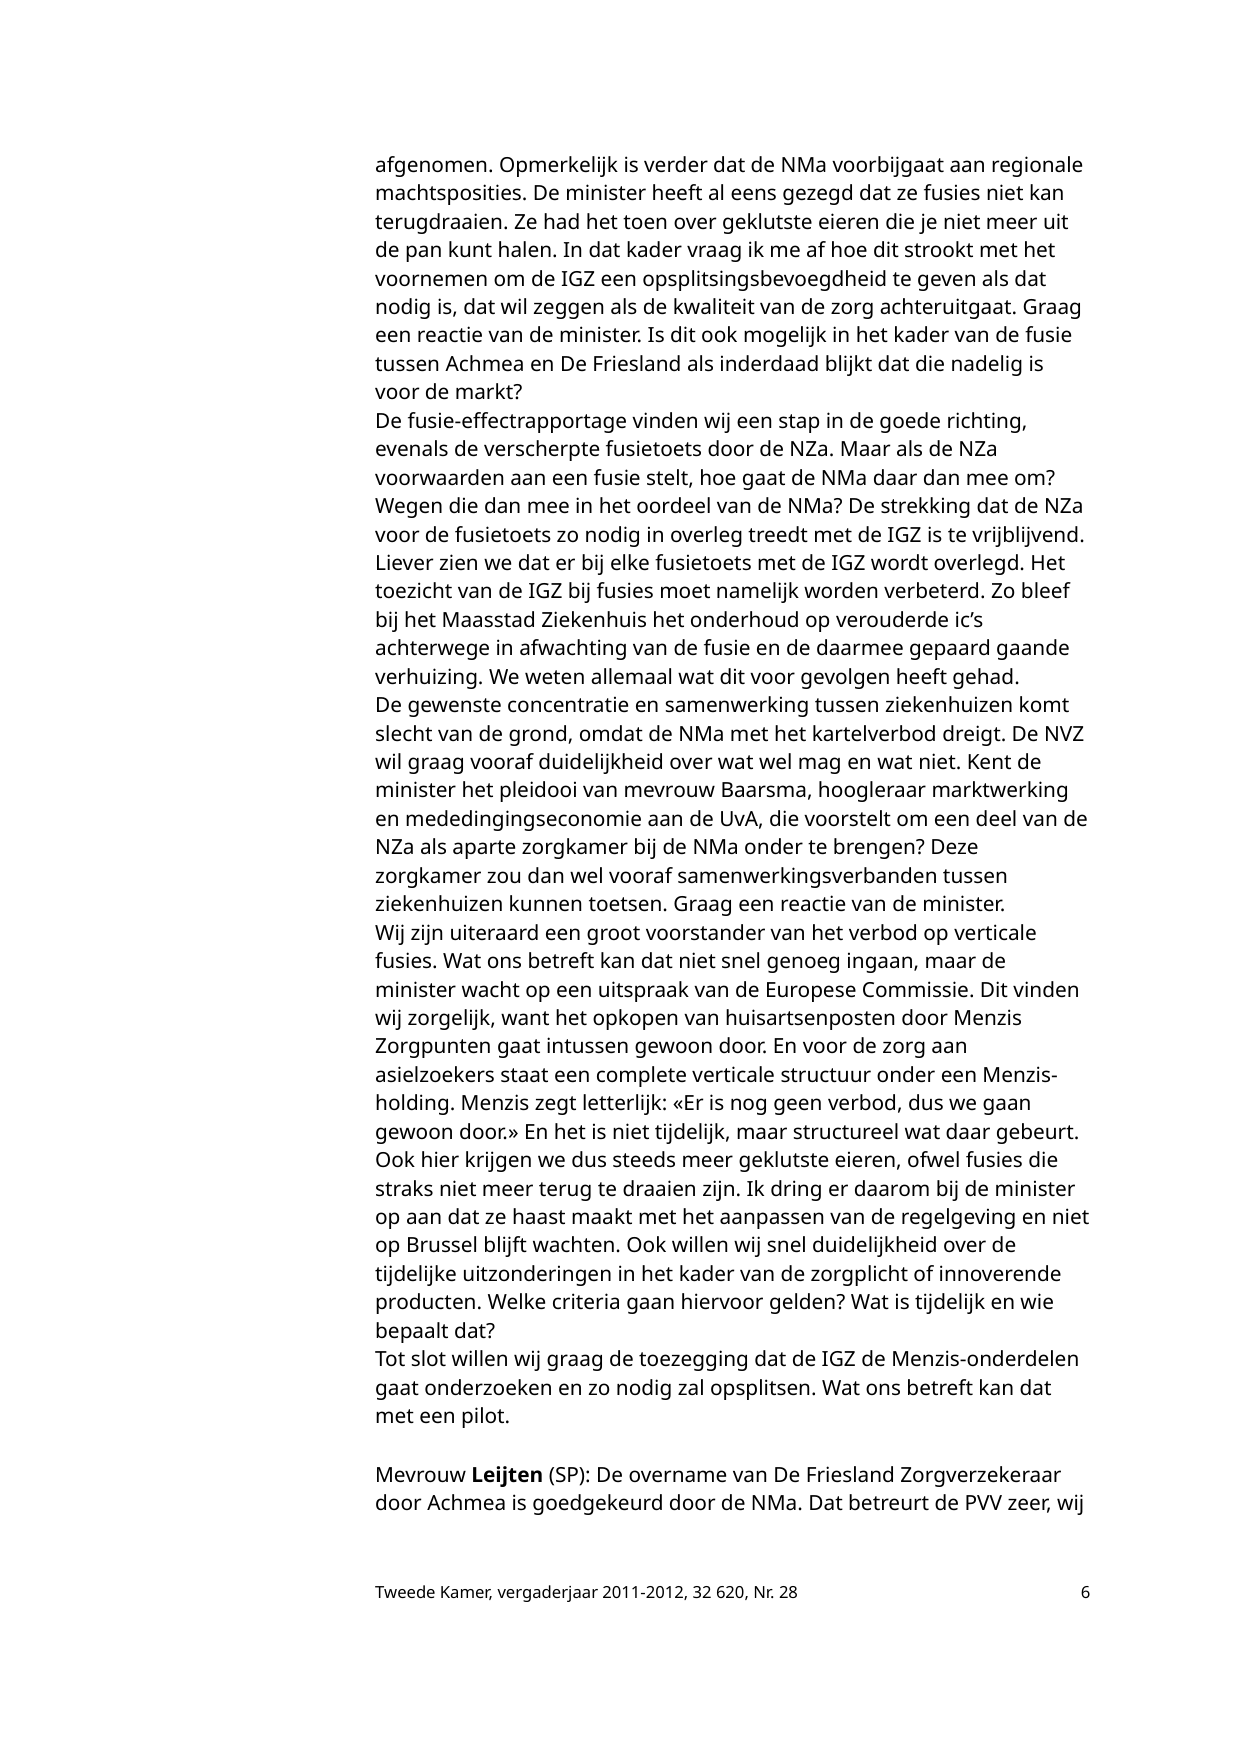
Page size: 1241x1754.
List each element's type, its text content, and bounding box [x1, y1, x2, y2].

text afgenomen. Opmerkelijk is verder dat de NMa voorbijgaat aan regionale machtsposities. De minister heeft al eens gezegd dat ze fusies niet kan terugdraaien. Ze had het toen over geklutste eieren die je niet meer uit de pan kunt halen. In dat kader vraag ik me af hoe dit strookt met het voornemen om de IGZ een opsplitsingsbevoegdheid te geven als dat nodig is, dat wil zeggen als de kwaliteit van de zorg achteruitgaat. Graag een reactie van de minister. Is dit ook mogelijk in het kader van de fusie tussen Achmea en De Friesland als inderdaad blijkt dat die nadelig is voor de markt? [375, 150, 1090, 406]
text Wij zijn uiteraard een groot voorstander van het verbod op verticale fusies. Wat ons betreft kan dat niet snel genoeg ingaan, maar de minister wacht op een uitspraak van de Europese Commissie. Dit vinden wij zorgelijk, want het opkopen van huisartsenposten door Menzis Zorgpunten gaat intussen gewoon door. En voor de zorg aan asielzoekers staat een complete verticale structuur onder een Menzis-holding. Menzis zegt letterlijk: «Er is nog geen verbod, dus we gaan gewoon door.» En het is niet tijdelijk, maar structureel wat daar gebeurt. Ook hier krijgen we dus steeds meer geklutste eieren, ofwel fusies die straks niet meer terug te draaien zijn. Ik dring er daarom bij de minister op aan dat ze haast maakt met het aanpassen van de regelgeving en niet op Brussel blijft wachten. Ook willen wij snel duidelijkheid over de tijdelijke uitzonderingen in het kader van de zorgplicht of innoverende producten. Welke criteria gaan hiervoor gelden? Wat is tijdelijk en wie bepaalt dat? [375, 918, 1090, 1344]
text De gewenste concentratie en samenwerking tussen ziekenhuizen komt slecht van de grond, omdat de NMa met het kartelverbod dreigt. De NVZ wil graag vooraf duidelijkheid over wat wel mag en wat niet. Kent de minister het pleidooi van mevrouw Baarsma, hoogleraar marktwerking en mededingingseconomie aan de UvA, die voorstelt om een deel van de NZa als aparte zorgkamer bij de NMa onder te brengen? Deze zorgkamer zou dan wel vooraf samenwerkingsverbanden tussen ziekenhuizen kunnen toetsen. Graag een reactie van de minister. [375, 690, 1090, 918]
text De fusie-effectrapportage vinden wij een stap in de goede richting, evenals de verscherpte fusietoets door de NZa. Maar als de NZa voorwaarden aan een fusie stelt, hoe gaat de NMa daar dan mee om? Wegen die dan mee in het oordeel van de NMa? De strekking dat de NZa voor de fusietoets zo nodig in overleg treedt met de IGZ is te vrijblijvend. Liever zien we dat er bij elke fusietoets met de IGZ wordt overlegd. Het toezicht van de IGZ bij fusies moet namelijk worden verbeterd. Zo bleef bij het Maasstad Ziekenhuis het onderhoud op verouderde ic’s achterwege in afwachting van de fusie en de daarmee gepaard gaande verhuizing. We weten allemaal wat dit voor gevolgen heeft gehad. [375, 406, 1090, 690]
text Mevrouw Leijten (SP): De overname van De Friesland Zorgverzekeraar door Achmea is goedgekeurd door de NMa. Dat betreurt de PVV zeer, wij [375, 1460, 1090, 1517]
text Tot slot willen wij graag de toezegging dat de IGZ de Menzis-onderdelen gaat onderzoeken en zo nodig zal opsplitsen. Wat ons betreft kan dat met een pilot. [375, 1344, 1090, 1430]
